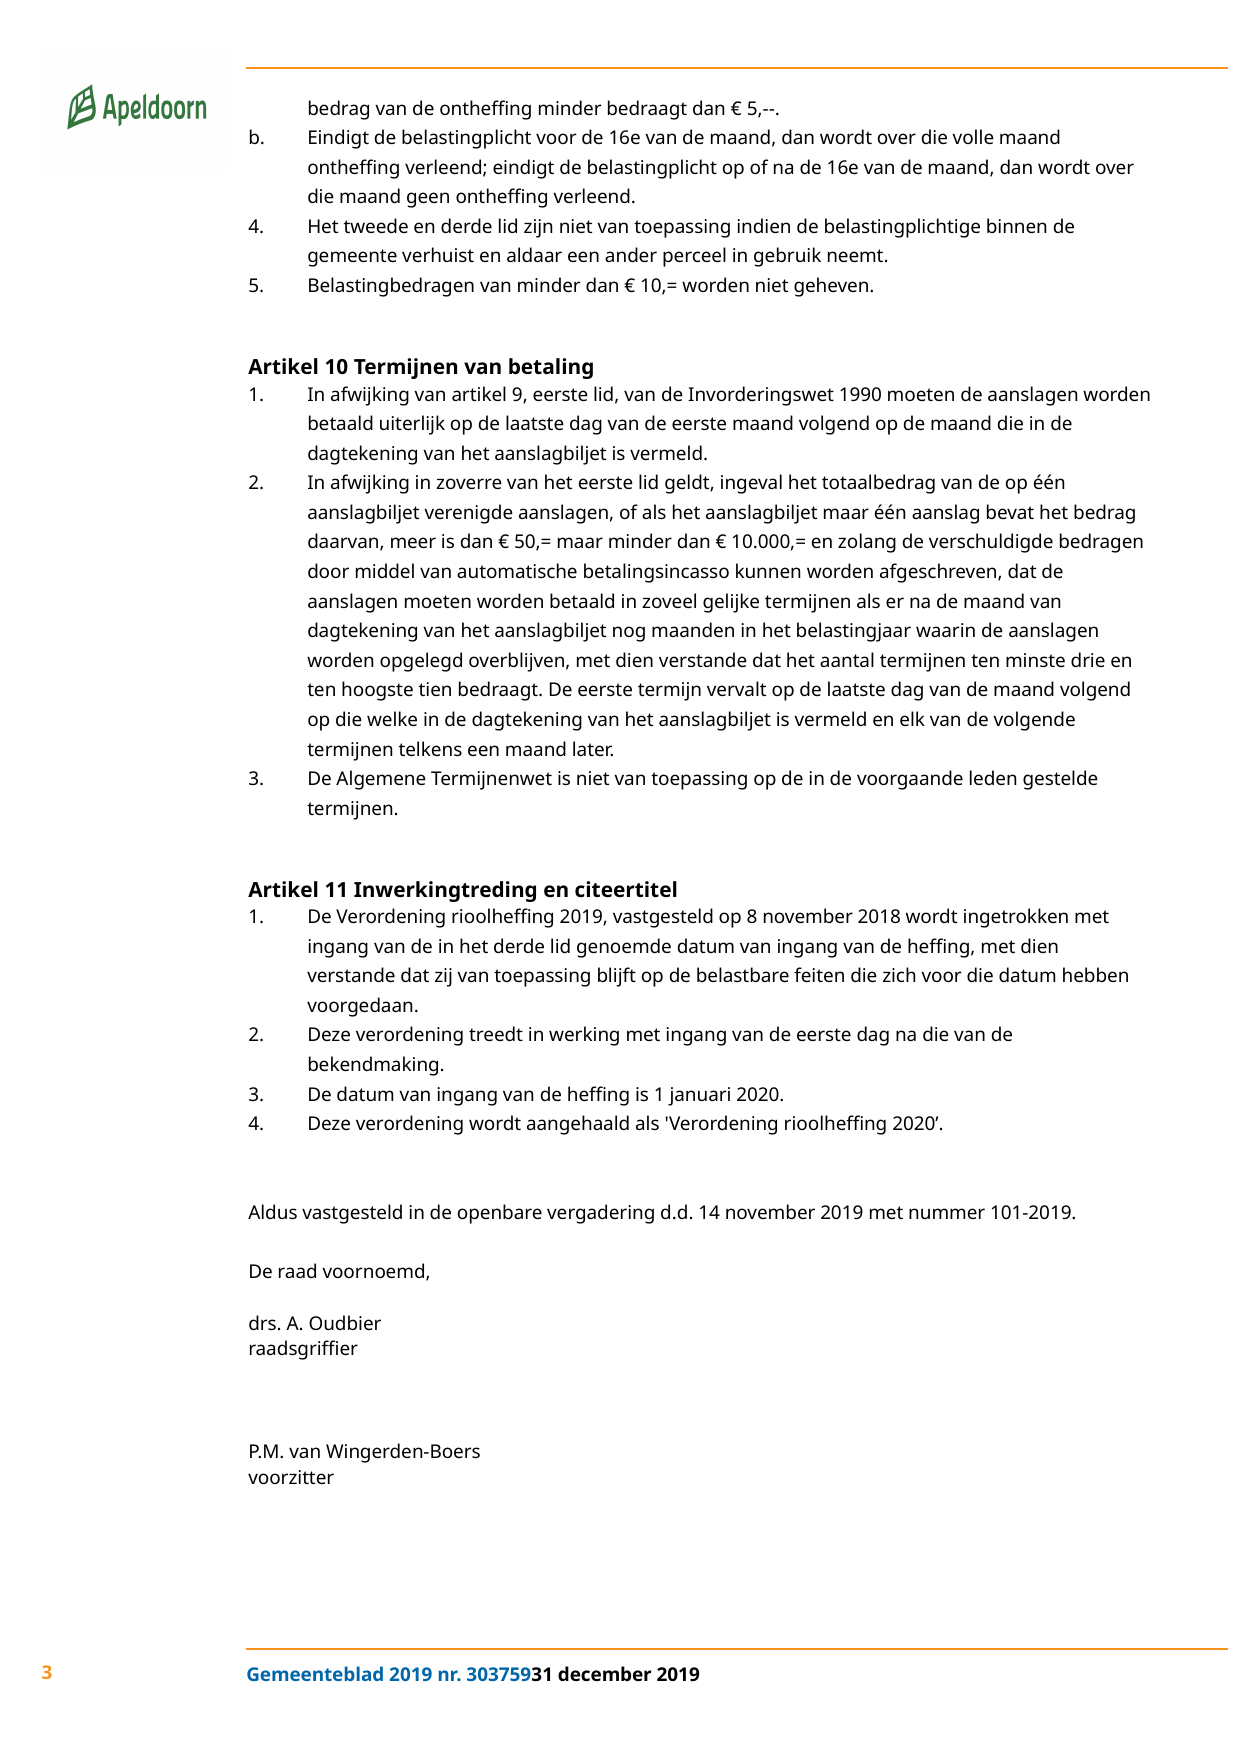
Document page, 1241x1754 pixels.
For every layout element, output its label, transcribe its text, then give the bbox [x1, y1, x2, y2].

text P.M. van Wingerden-Boers [248, 1438, 1152, 1464]
list Eindigt de belastingplicht voor de 16e van de maand, dan wordt over die volle maand ontheffing verleend; eindigt de belastingplicht op of na de 16e van de maand, dan wordt over die maand geen ontheffing verleend. [248, 124, 1152, 209]
text Artikel 10 Termijnen van betaling [248, 352, 1152, 381]
list Deze verordening treedt in werking met ingang van de eerste dag na die van de bekendmaking. [248, 1022, 1152, 1077]
text Aldus vastgesteld in de openbare vergadering d.d. 14 november 2019 met nummer 101-2019. [248, 1199, 1152, 1225]
text raadsgriffier [248, 1336, 1152, 1361]
list Belastingbedragen van minder dan € 10,= worden niet geheven. [248, 272, 1152, 298]
list ingang van de in het derde lid genoemde datum van ingang van de heffing, met dien verstande dat zij van toepassing blijft op de belastbare feiten die zich voor die datum hebben voorgedaan. [248, 933, 1152, 1018]
text Artikel 11 Inwerkingtreding en citeertitel [248, 875, 1152, 903]
list Het tweede en derde lid zijn niet van toepassing indien de belastingplichtige binnen de gemeente verhuist en aldaar een ander perceel in gebruik neemt. [248, 213, 1152, 268]
list De Verordening rioolheffing 2019, vastgesteld op 8 november 2018 wordt ingetrokken met [248, 903, 1152, 929]
list In afwijking van artikel 9, eerste lid, van de Invorderingswet 1990 moeten de aanslagen worden betaald uiterlijk op de laatste dag van de eerste maand volgend op de maand die in de dagtekening van het aanslagbiljet is vermeld. [248, 381, 1152, 466]
list In afwijking in zoverre van het eerste lid geldt, ingeval het totaalbedrag van de op één aanslagbiljet verenigde aanslagen, of als het aanslagbiljet maar één aanslag bevat het bedrag daarvan, meer is dan € 50,= maar minder dan € 10.000,= en zolang de verschuldigde bedragen door middel van automatische betalingsincasso kunnen worden afgeschreven, dat de aanslagen moeten worden betaald in zoveel gelijke termijnen als er na de maand van dagtekening van het aanslagbiljet nog maanden in het belastingjaar waarin de aanslagen worden opgelegd overblijven, met dien verstande dat het aantal termijnen ten minste drie en ten hoogste tien bedraagt. De eerste termijn vervalt op de laatste dag van de maand volgend op die welke in de dagtekening van het aanslagbiljet is vermeld en elk van de volgende termijnen telkens een maand later. [248, 469, 1152, 761]
list De datum van ingang van de heffing is 1 januari 2020. [248, 1081, 1152, 1107]
list bedrag van de ontheffing minder bedraagt dan € 5,--. [248, 95, 1152, 121]
picture [41, 47, 231, 172]
list Deze verordening wordt aangehaald als 'Verordening rioolheffing 2020’. [248, 1110, 1152, 1136]
text voorzitter [248, 1464, 1152, 1490]
text drs. A. Oudbier [248, 1310, 1152, 1336]
text De raad voornoemd, [248, 1258, 1152, 1284]
list De Algemene Termijnenwet is niet van toepassing op de in de voorgaande leden gestelde termijnen. [248, 765, 1152, 821]
